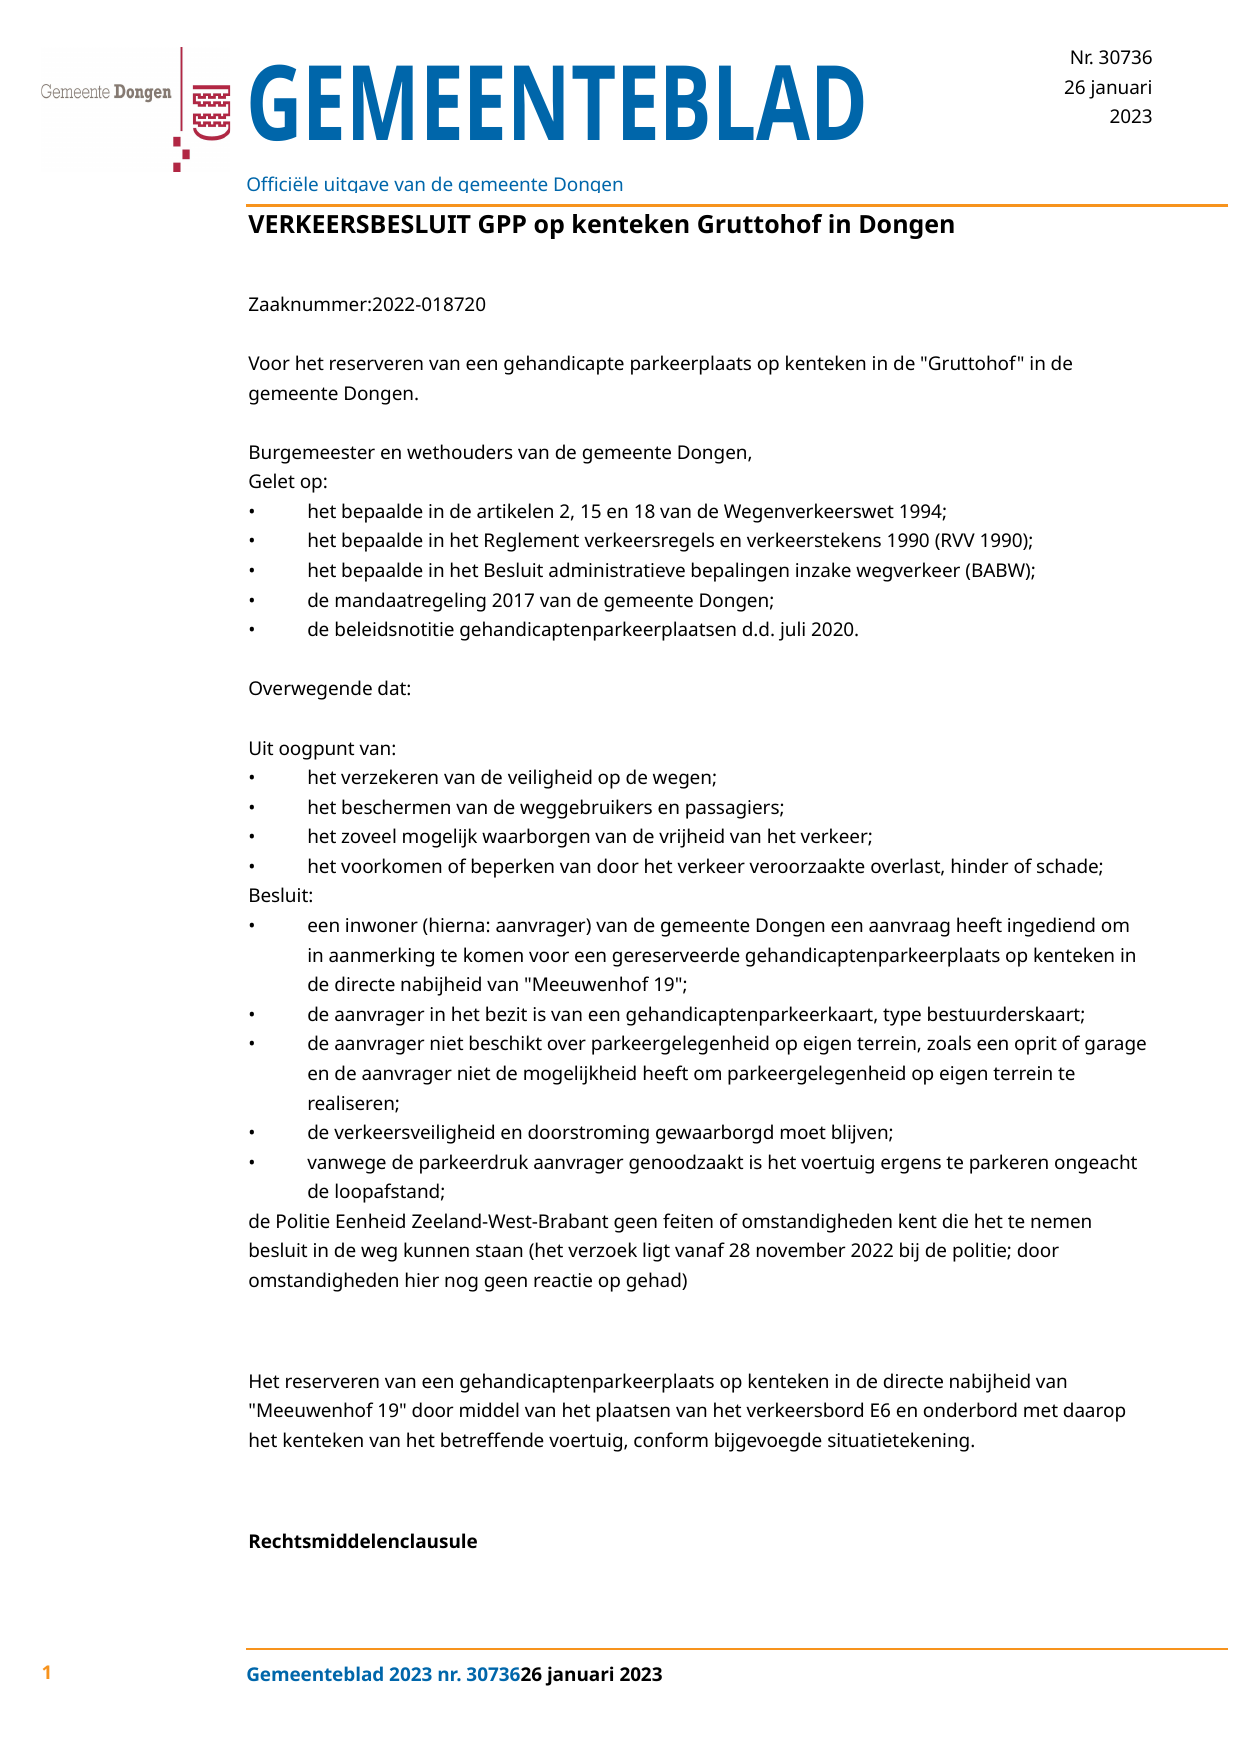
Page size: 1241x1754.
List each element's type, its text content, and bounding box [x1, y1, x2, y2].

text VERKEERSBESLUIT GPP op kenteken Gruttohof in Dongen [248, 207, 1152, 241]
list de beleidsnotitie gehandicaptenparkeerplaatsen d.d. juli 2020. [248, 616, 1152, 642]
list het voorkomen of beperken van door het verkeer veroorzaakte overlast, hinder of schade; [248, 853, 1152, 879]
list het bepaalde in het Reglement verkeersregels en verkeerstekens 1990 (RVV 1990); [248, 528, 1152, 553]
text Gelet op: [248, 468, 1152, 494]
text Het reserveren van een gehandicaptenparkeerplaats op kenteken in de directe nabijheid van "Meeuwenhof 19" door middel van het plaatsen van het verkeersbord E6 en onderbord met daarop het kenteken van het betreffende voertuig, conform bijgevoegde situatietekening. [248, 1368, 1152, 1453]
list het verzekeren van de veiligheid op de wegen; [248, 764, 1152, 790]
text Rechtsmiddelenclausule [248, 1528, 1152, 1554]
text de Politie Eenheid Zeeland-West-Brabant geen feiten of omstandigheden kent die het te nemen besluit in de weg kunnen staan (het verzoek ligt vanaf 28 november 2022 bij de politie; door omstandigheden hier nog geen reactie op gehad) [248, 1208, 1152, 1293]
list de verkeersveiligheid en doorstroming gewaarborgd moet blijven; [248, 1119, 1152, 1145]
list vanwege de parkeerdruk aanvrager genoodzaakt is het voertuig ergens te parkeren ongeacht de loopafstand; [248, 1149, 1152, 1204]
list de mandaatregeling 2017 van de gemeente Dongen; [248, 587, 1152, 613]
list het bepaalde in het Besluit administratieve bepalingen inzake wegverkeer (BABW); [248, 557, 1152, 583]
list een inwoner (hierna: aanvrager) van de gemeente Dongen een aanvraag heeft ingediend om in aanmerking te komen voor een gereserveerde gehandicaptenparkeerplaats op kenteken in de directe nabijheid van "Meeuwenhof 19"; [248, 912, 1152, 997]
text Besluit: [248, 883, 1152, 908]
text Voor het reserveren van een gehandicapte parkeerplaats op kenteken in de "Gruttohof" in de gemeente Dongen. [248, 350, 1152, 406]
text Burgemeester en wethouders van de gemeente Dongen, [248, 439, 1152, 465]
list de aanvrager niet beschikt over parkeergelegenheid op eigen terrein, zoals een oprit of garage en de aanvrager niet de mogelijkheid heeft om parkeergelegenheid op eigen terrein te realiseren; [248, 1031, 1152, 1116]
text Uit oogpunt van: [248, 735, 1152, 761]
text Zaaknummer:2022-018720 [248, 291, 1152, 317]
picture [41, 47, 231, 172]
text Overwegende dat: [248, 676, 1152, 701]
list de aanvrager in het bezit is van een gehandicaptenparkeerkaart, type bestuurderskaart; [248, 1001, 1152, 1027]
list het bepaalde in de artikelen 2, 15 en 18 van de Wegenverkeerswet 1994; [248, 498, 1152, 524]
list het beschermen van de weggebruikers en passagiers; [248, 794, 1152, 820]
list het zoveel mogelijk waarborgen van de vrijheid van het verkeer; [248, 823, 1152, 849]
